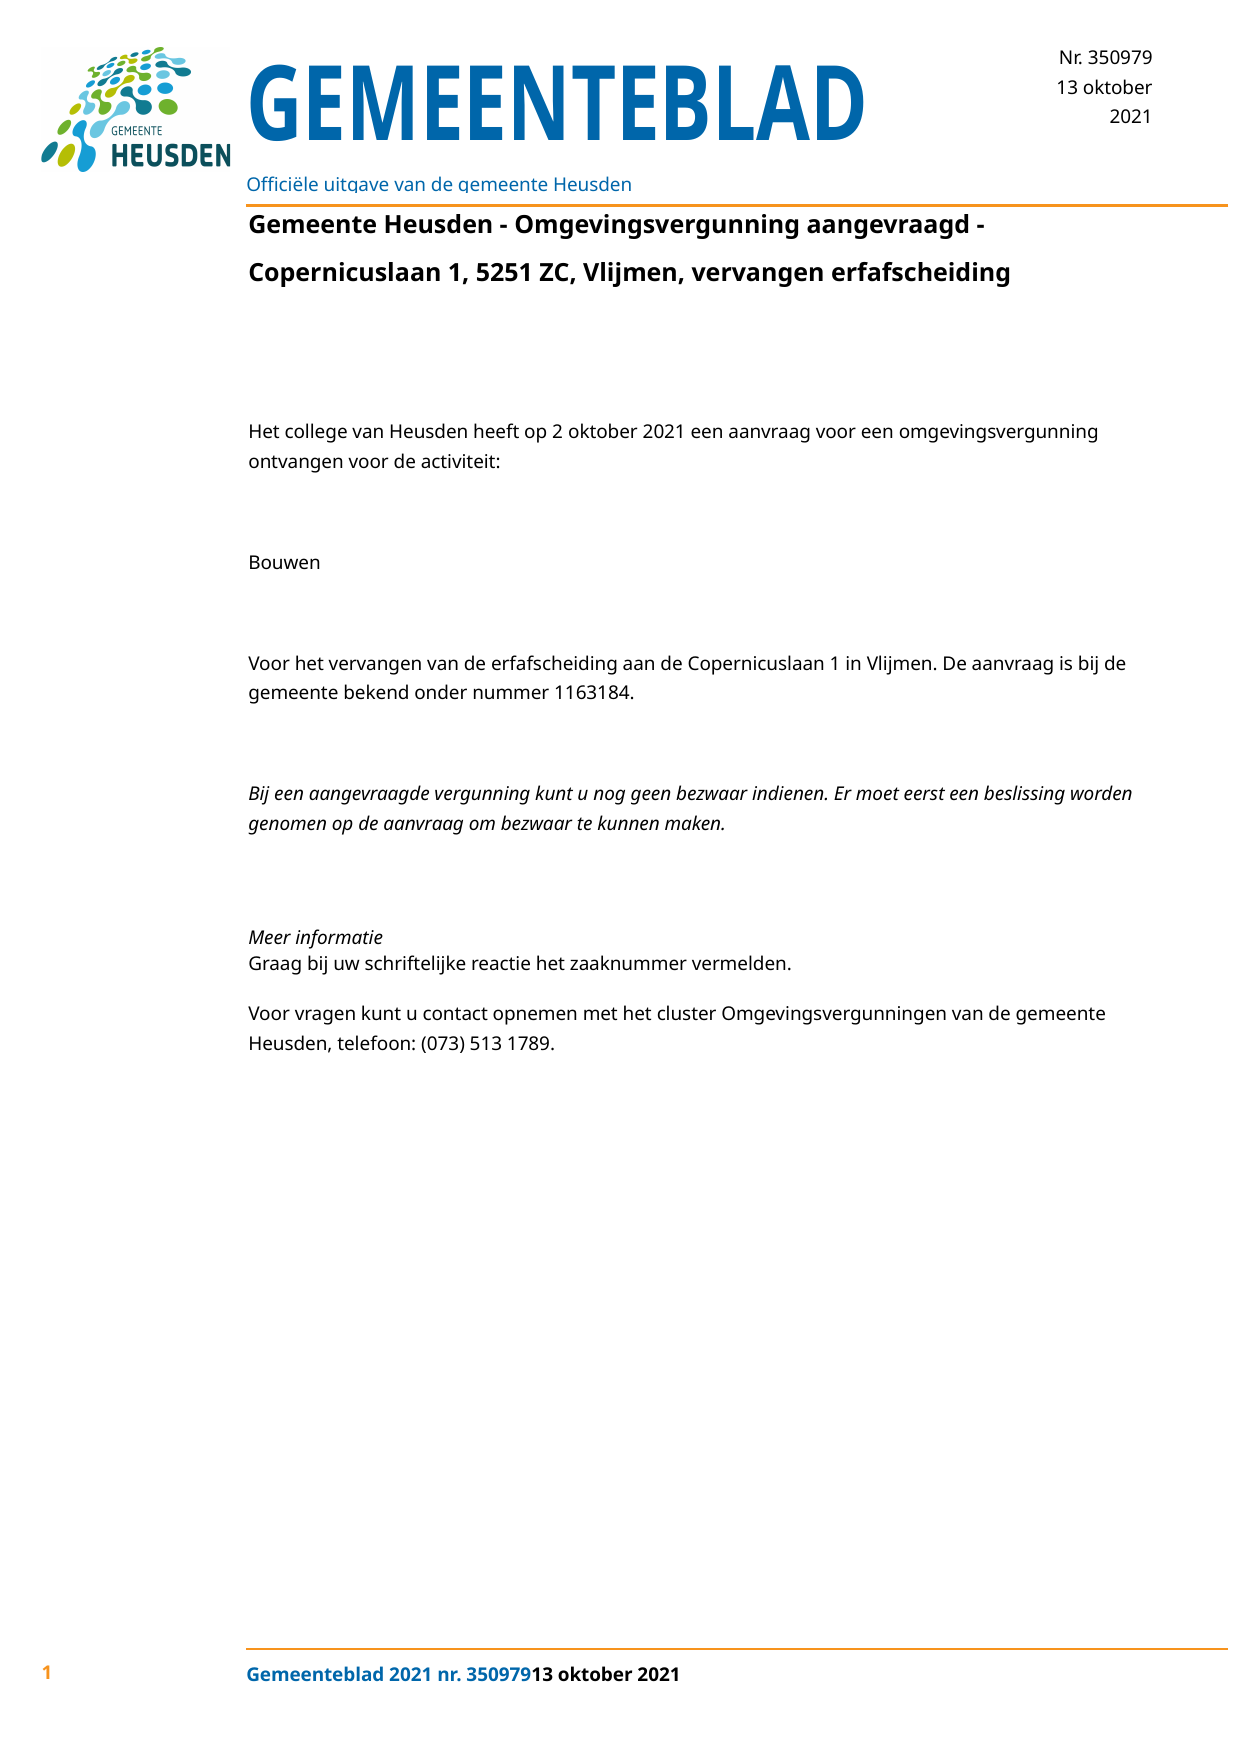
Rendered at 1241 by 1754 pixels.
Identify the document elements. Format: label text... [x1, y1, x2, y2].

text Het college van Heusden heeft op 2 oktober 2021 een aanvraag voor een omgevingsvergunning ontvangen voor de activiteit: [248, 419, 1152, 474]
text Voor vragen kunt u contact opnemen met het cluster Omgevingsvergunningen van de gemeente Heusden, telefoon: (073) 513 1789. [248, 1001, 1152, 1056]
text Voor het vervangen van de erfafscheiding aan de Copernicuslaan 1 in Vlijmen. De aanvraag is bij de gemeente bekend onder nummer 1163184. [248, 650, 1152, 705]
text Graag bij uw schriftelijke reactie het zaaknummer vermelden. [248, 950, 1152, 976]
text Gemeente Heusden - Omgevingsvergunning aangevraagd - Copernicuslaan 1, 5251 ZC, Vlijmen, vervangen erfafscheiding [248, 207, 1152, 288]
picture [41, 47, 231, 172]
text Bouwen [248, 549, 1152, 575]
text Bij een aangevraagde vergunning kunt u nog geen bezwaar indienen. Er moet eerst een beslissing worden genomen op de aanvraag om bezwaar te kunnen maken. [248, 780, 1152, 836]
text Meer informatie [248, 924, 1152, 950]
